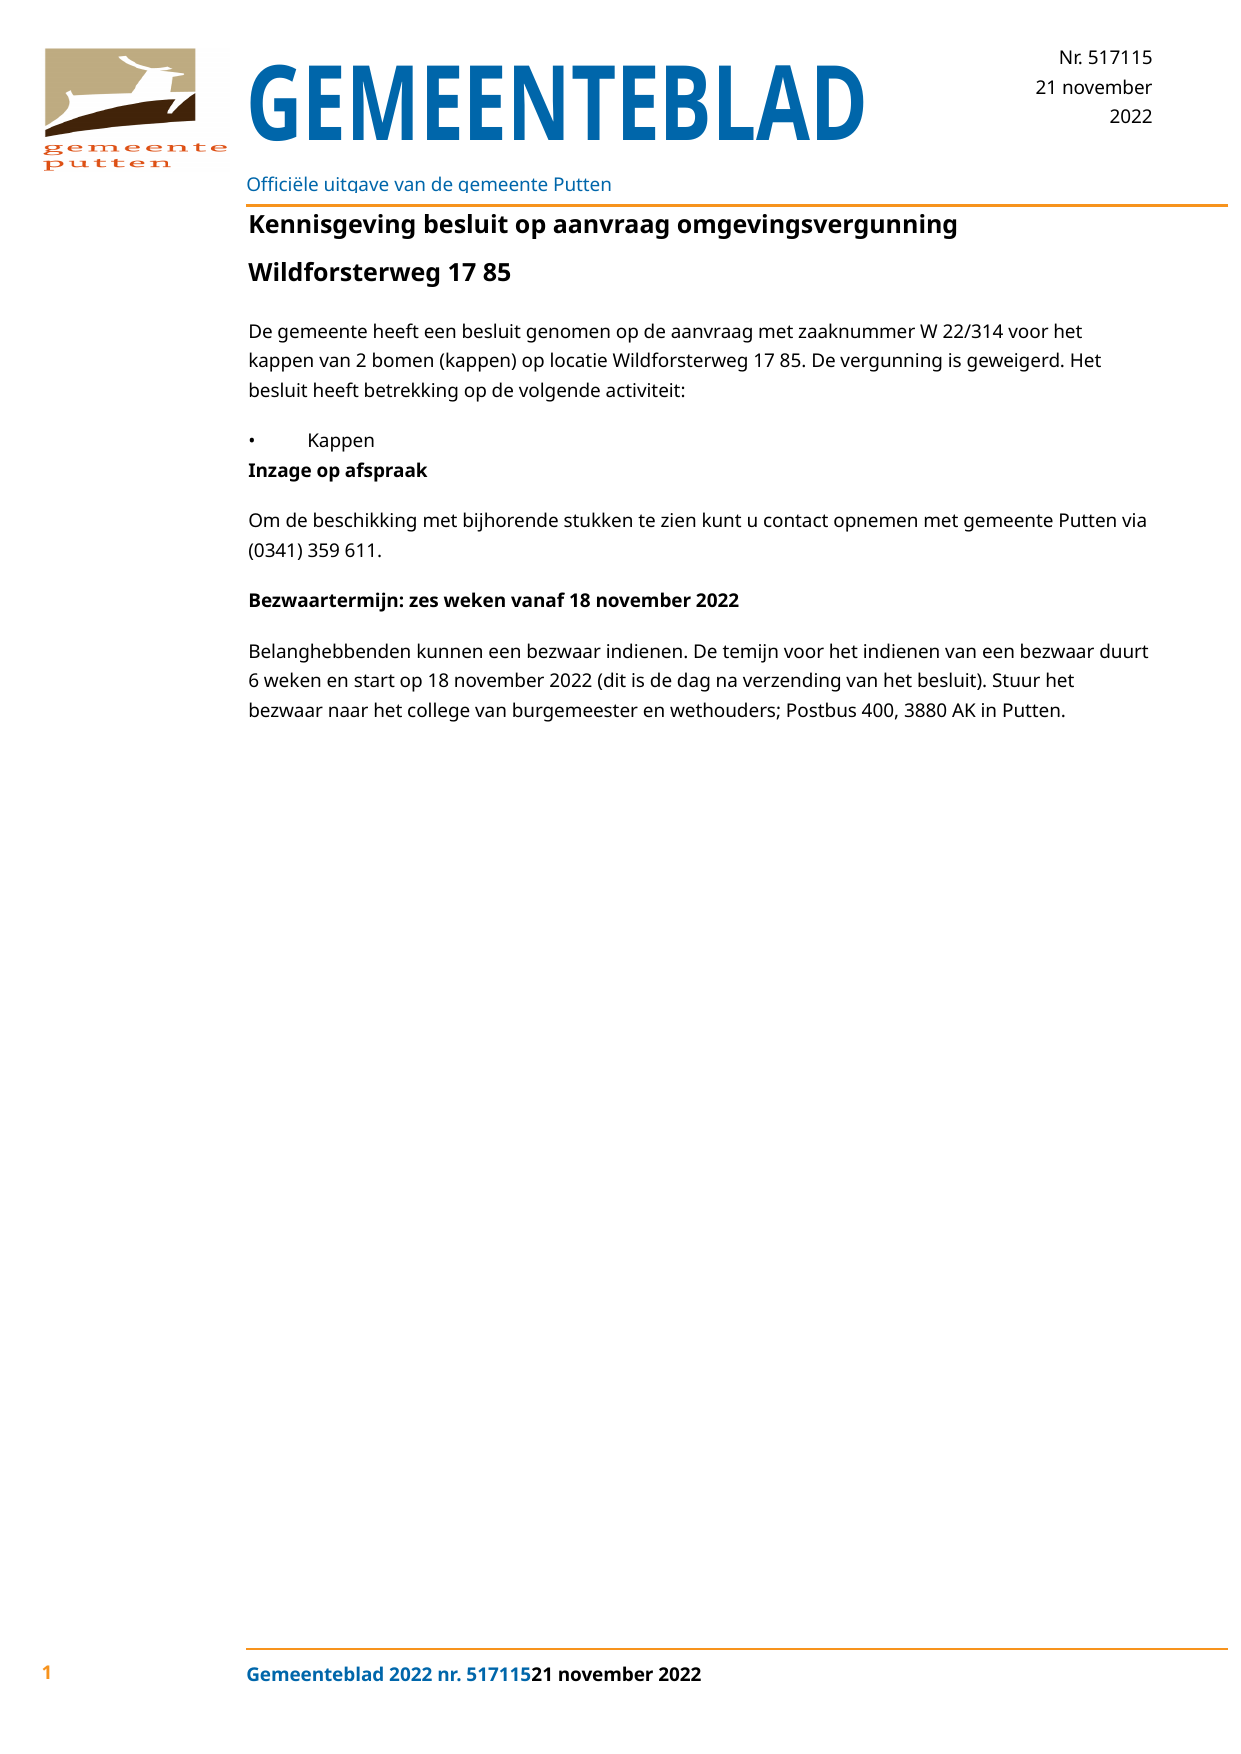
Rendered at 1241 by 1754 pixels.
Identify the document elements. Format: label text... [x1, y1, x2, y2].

text De gemeente heeft een besluit genomen op de aanvraag met zaaknummer W 22/314 voor het kappen van 2 bomen (kappen) op locatie Wildforsterweg 17 85. De vergunning is geweigerd. Het besluit heeft betrekking op de volgende activiteit: [248, 318, 1152, 403]
text Om de beschikking met bijhorende stukken te zien kunt u contact opnemen met gemeente Putten via (0341) 359 611. [248, 507, 1152, 563]
text Belanghebbenden kunnen een bezwaar indienen. De temijn voor het indienen van een bezwaar duurt 6 weken en start op 18 november 2022 (dit is de dag na verzending van het besluit). Stuur het bezwaar naar het college van burgemeester en wethouders; Postbus 400, 3880 AK in Putten. [248, 638, 1152, 723]
picture [41, 47, 231, 172]
list Kappen [248, 427, 1152, 453]
text Bezwaartermijn: zes weken vanaf 18 november 2022 [248, 587, 1152, 613]
text Inzage op afspraak [248, 457, 1152, 483]
text Kennisgeving besluit op aanvraag omgevingsvergunning Wildforsterweg 17 85 [248, 207, 1152, 288]
